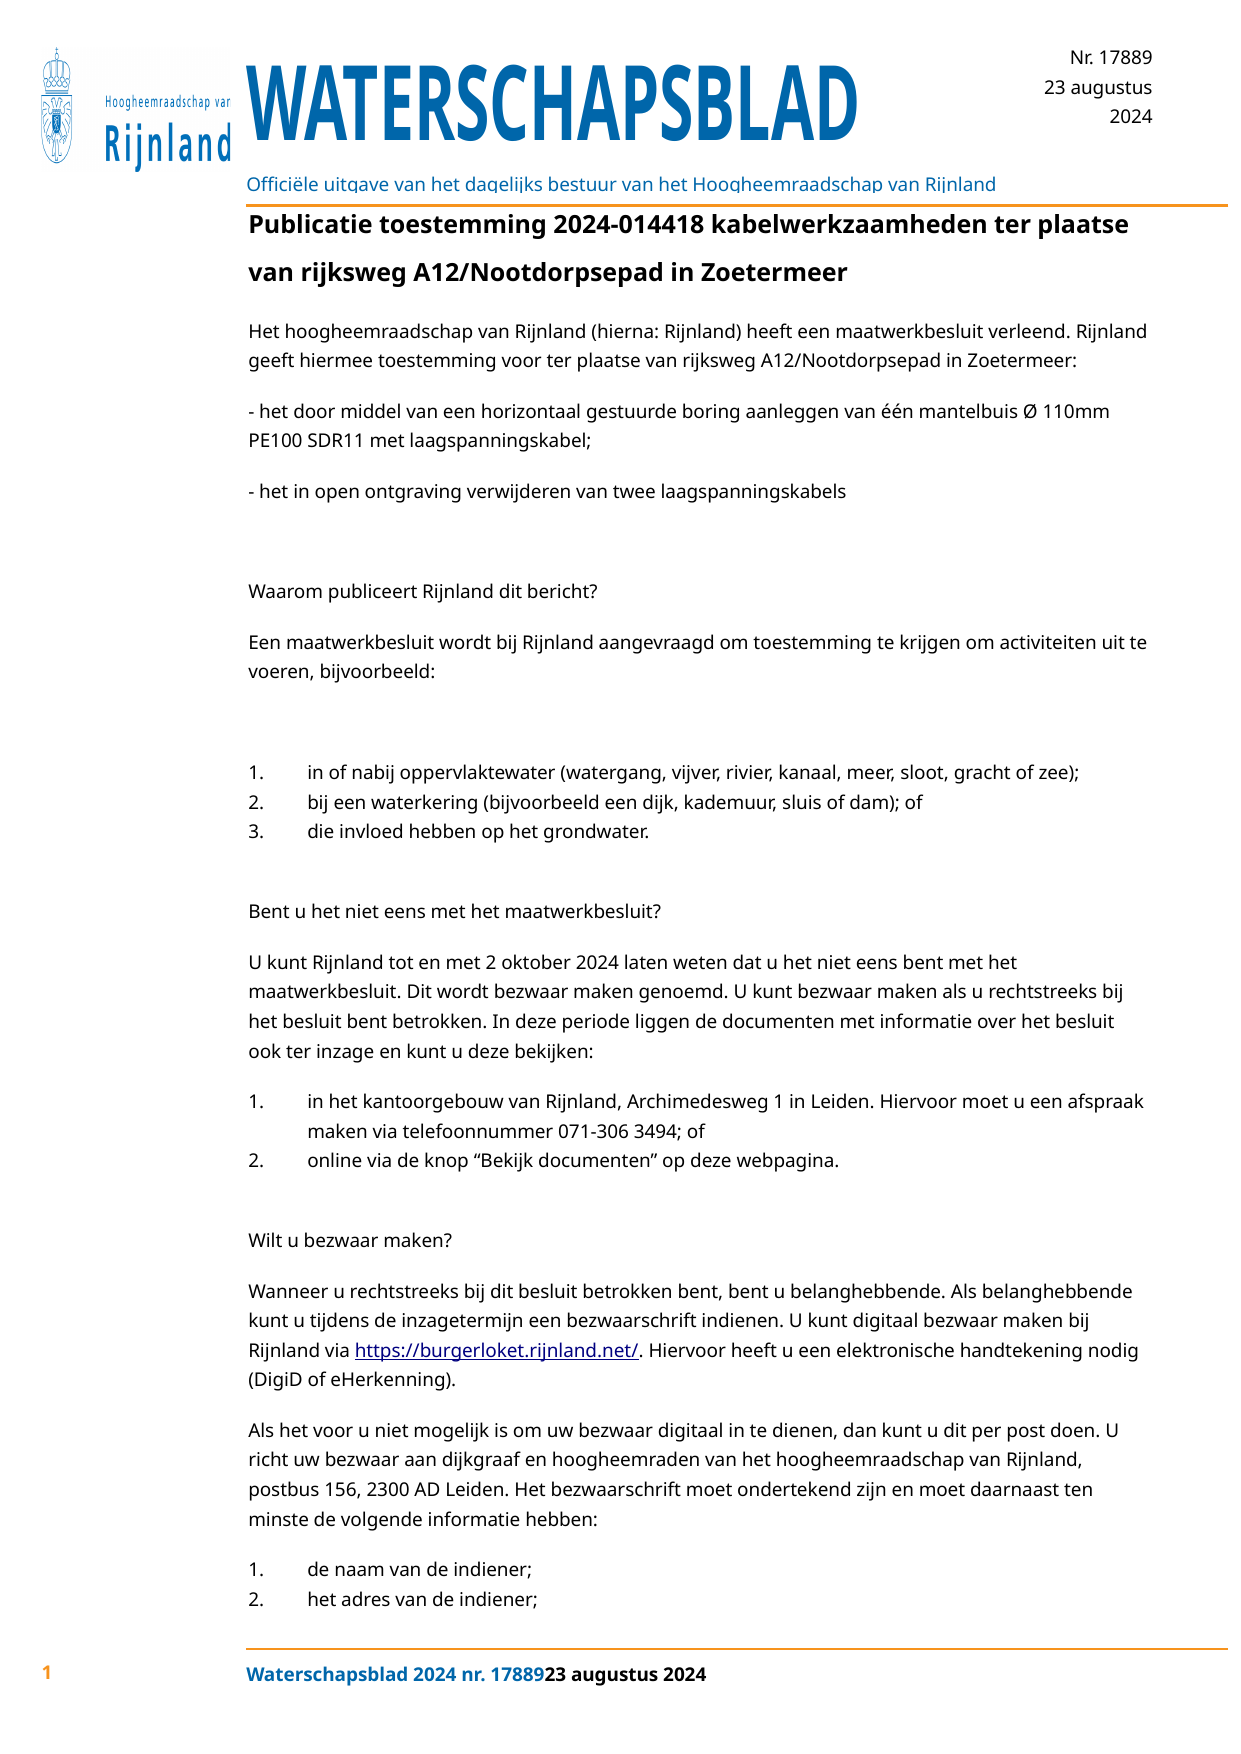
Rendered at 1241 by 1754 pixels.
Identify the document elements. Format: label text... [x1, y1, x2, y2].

text Een maatwerkbesluit wordt bij Rijnland aangevraagd om toestemming te krijgen om activiteiten uit te voeren, bijvoorbeeld: [248, 629, 1152, 684]
text - het in open ontgraving verwijderen van twee laagspanningskabels [248, 478, 1152, 504]
picture [41, 47, 231, 172]
list die invloed hebben op het grondwater. [248, 819, 1152, 844]
text Publicatie toestemming 2024-014418 kabelwerkzaamheden ter plaatse van rijksweg A12/Nootdorpsepad in Zoetermeer [248, 207, 1152, 288]
list in het kantoorgebouw van Rijnland, Archimedesweg 1 in Leiden. Hiervoor moet u een afspraak maken via telefoonnummer 071-306 3494; of [248, 1088, 1152, 1144]
text U kunt Rijnland tot en met 2 oktober 2024 laten weten dat u het niet eens bent met het maatwerkbesluit. Dit wordt bezwaar maken genoemd. U kunt bezwaar maken als u rechtstreeks bij het besluit bent betrokken. In deze periode liggen de documenten met informatie over het besluit ook ter inzage en kunt u deze bekijken: [248, 949, 1152, 1064]
list de naam van de indiener; [248, 1556, 1152, 1582]
text Als het voor u niet mogelijk is om uw bezwaar digitaal in te dienen, dan kunt u dit per post doen. U richt uw bezwaar aan dijkgraaf en hoogheemraden van het hoogheemraadschap van Rijnland, postbus 156, 2300 AD Leiden. Het bezwaarschrift moet ondertekend zijn en moet daarnaast ten minste de volgende informatie hebben: [248, 1417, 1152, 1532]
text - het door middel van een horizontaal gestuurde boring aanleggen van één mantelbuis Ø 110mm PE100 SDR11 met laagspanningskabel; [248, 398, 1152, 453]
list bij een waterkering (bijvoorbeeld een dijk, kademuur, sluis of dam); of [248, 789, 1152, 815]
text Waarom publiceert Rijnland dit bericht? [248, 579, 1152, 604]
text Bent u het niet eens met het maatwerkbesluit? [248, 899, 1152, 924]
text Wilt u bezwaar maken? [248, 1227, 1152, 1253]
text Wanneer u rechtstreeks bij dit besluit betrokken bent, bent u belanghebbende. Als belanghebbende kunt u tijdens de inzagetermijn een bezwaarschrift indienen. U kunt digitaal bezwaar maken bij Rijnland via https://burgerloket.rijnland.net/. Hiervoor heeft u een elektronische handtekening nodig (DigiD of eHerkenning). [248, 1278, 1152, 1392]
list in of nabij oppervlaktewater (watergang, vijver, rivier, kanaal, meer, sloot, gracht of zee); [248, 759, 1152, 785]
text Het hoogheemraadschap van Rijnland (hierna: Rijnland) heeft een maatwerkbesluit verleend. Rijnland geeft hiermee toestemming voor ter plaatse van rijksweg A12/Nootdorpsepad in Zoetermeer: [248, 318, 1152, 373]
list het adres van de indiener; [248, 1586, 1152, 1612]
list online via de knop “Bekijk documenten” op deze webpagina. [248, 1147, 1152, 1173]
